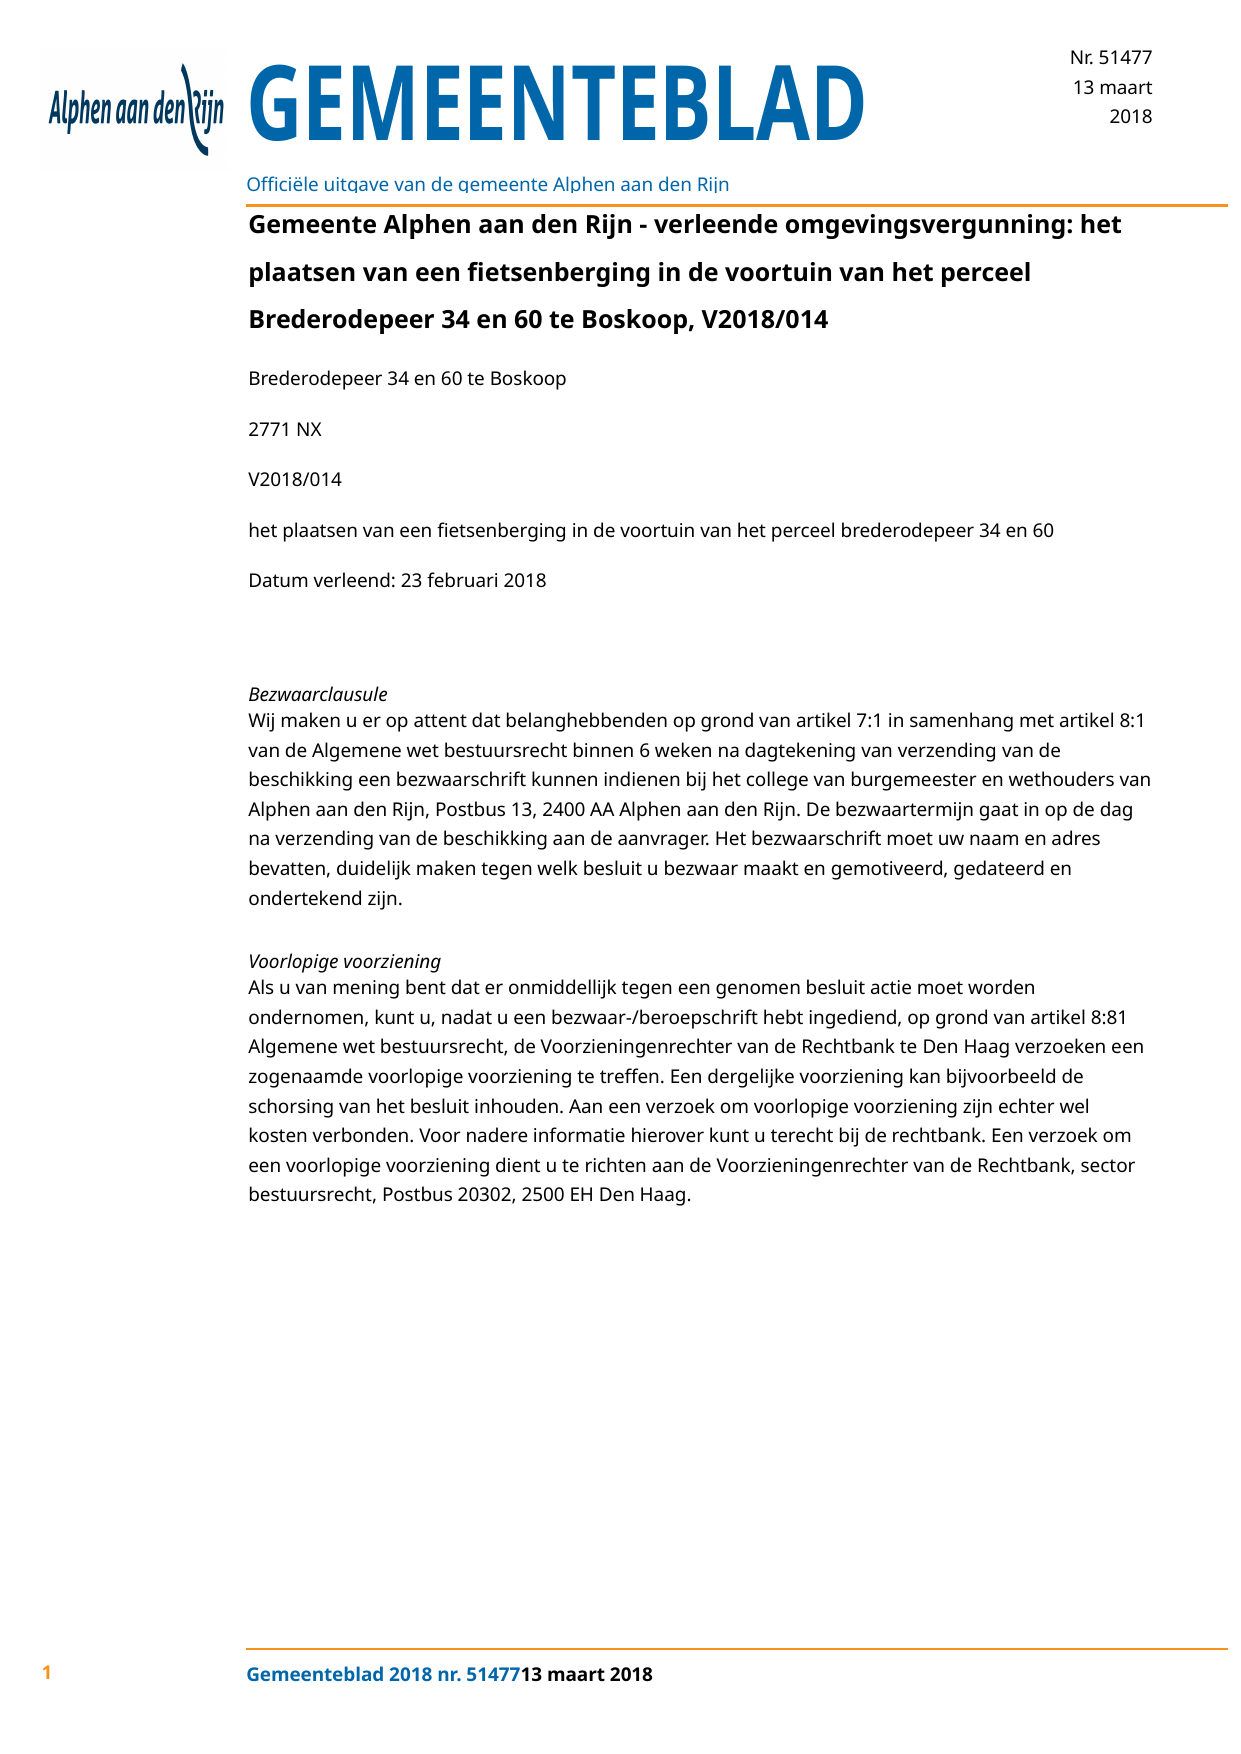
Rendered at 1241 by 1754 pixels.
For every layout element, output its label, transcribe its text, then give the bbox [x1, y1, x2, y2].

text V2018/014 [248, 466, 1152, 492]
text Gemeente Alphen aan den Rijn - verleende omgevingsvergunning: het plaatsen van een fietsenberging in de voortuin van het perceel Brederodepeer 34 en 60 te Boskoop, V2018/014 [248, 207, 1152, 336]
text Datum verleend: 23 februari 2018 [248, 567, 1152, 593]
picture [41, 47, 231, 172]
text het plaatsen van een fietsenberging in de voortuin van het perceel brederodepeer 34 en 60 [248, 517, 1152, 542]
text 2771 NX [248, 416, 1152, 442]
text Als u van mening bent dat er onmiddellijk tegen een genomen besluit actie moet worden ondernomen, kunt u, nadat u een bezwaar-/beroepschrift hebt ingediend, op grond van artikel 8:81 Algemene wet bestuursrecht, de Voorzieningenrechter van de Rechtbank te Den Haag verzoeken een zogenaamde voorlopige voorziening te treffen. Een dergelijke voorziening kan bijvoorbeeld de schorsing van het besluit inhouden. Aan een verzoek om voorlopige voorziening zijn echter wel kosten verbonden. Voor nadere informatie hierover kunt u terecht bij de rechtbank. Een verzoek om een voorlopige voorziening dient u te richten aan de Voorzieningenrechter van de Rechtbank, sector bestuursrecht, Postbus 20302, 2500 EH Den Haag. [248, 974, 1152, 1207]
text Voorlopige voorziening [248, 949, 1152, 974]
text Bezwaarclausule [248, 682, 1152, 707]
text Brederodepeer 34 en 60 te Boskoop [248, 366, 1152, 391]
text Wij maken u er op attent dat belanghebbenden op grond van artikel 7:1 in samenhang met artikel 8:1 van de Algemene wet bestuursrecht binnen 6 weken na dagtekening van verzending van de beschikking een bezwaarschrift kunnen indienen bij het college van burgemeester en wethouders van Alphen aan den Rijn, Postbus 13, 2400 AA Alphen aan den Rijn. De bezwaartermijn gaat in op de dag na verzending van de beschikking aan de aanvrager. Het bezwaarschrift moet uw naam en adres bevatten, duidelijk maken tegen welk besluit u bezwaar maakt en gemotiveerd, gedateerd en ondertekend zijn. [248, 707, 1152, 911]
